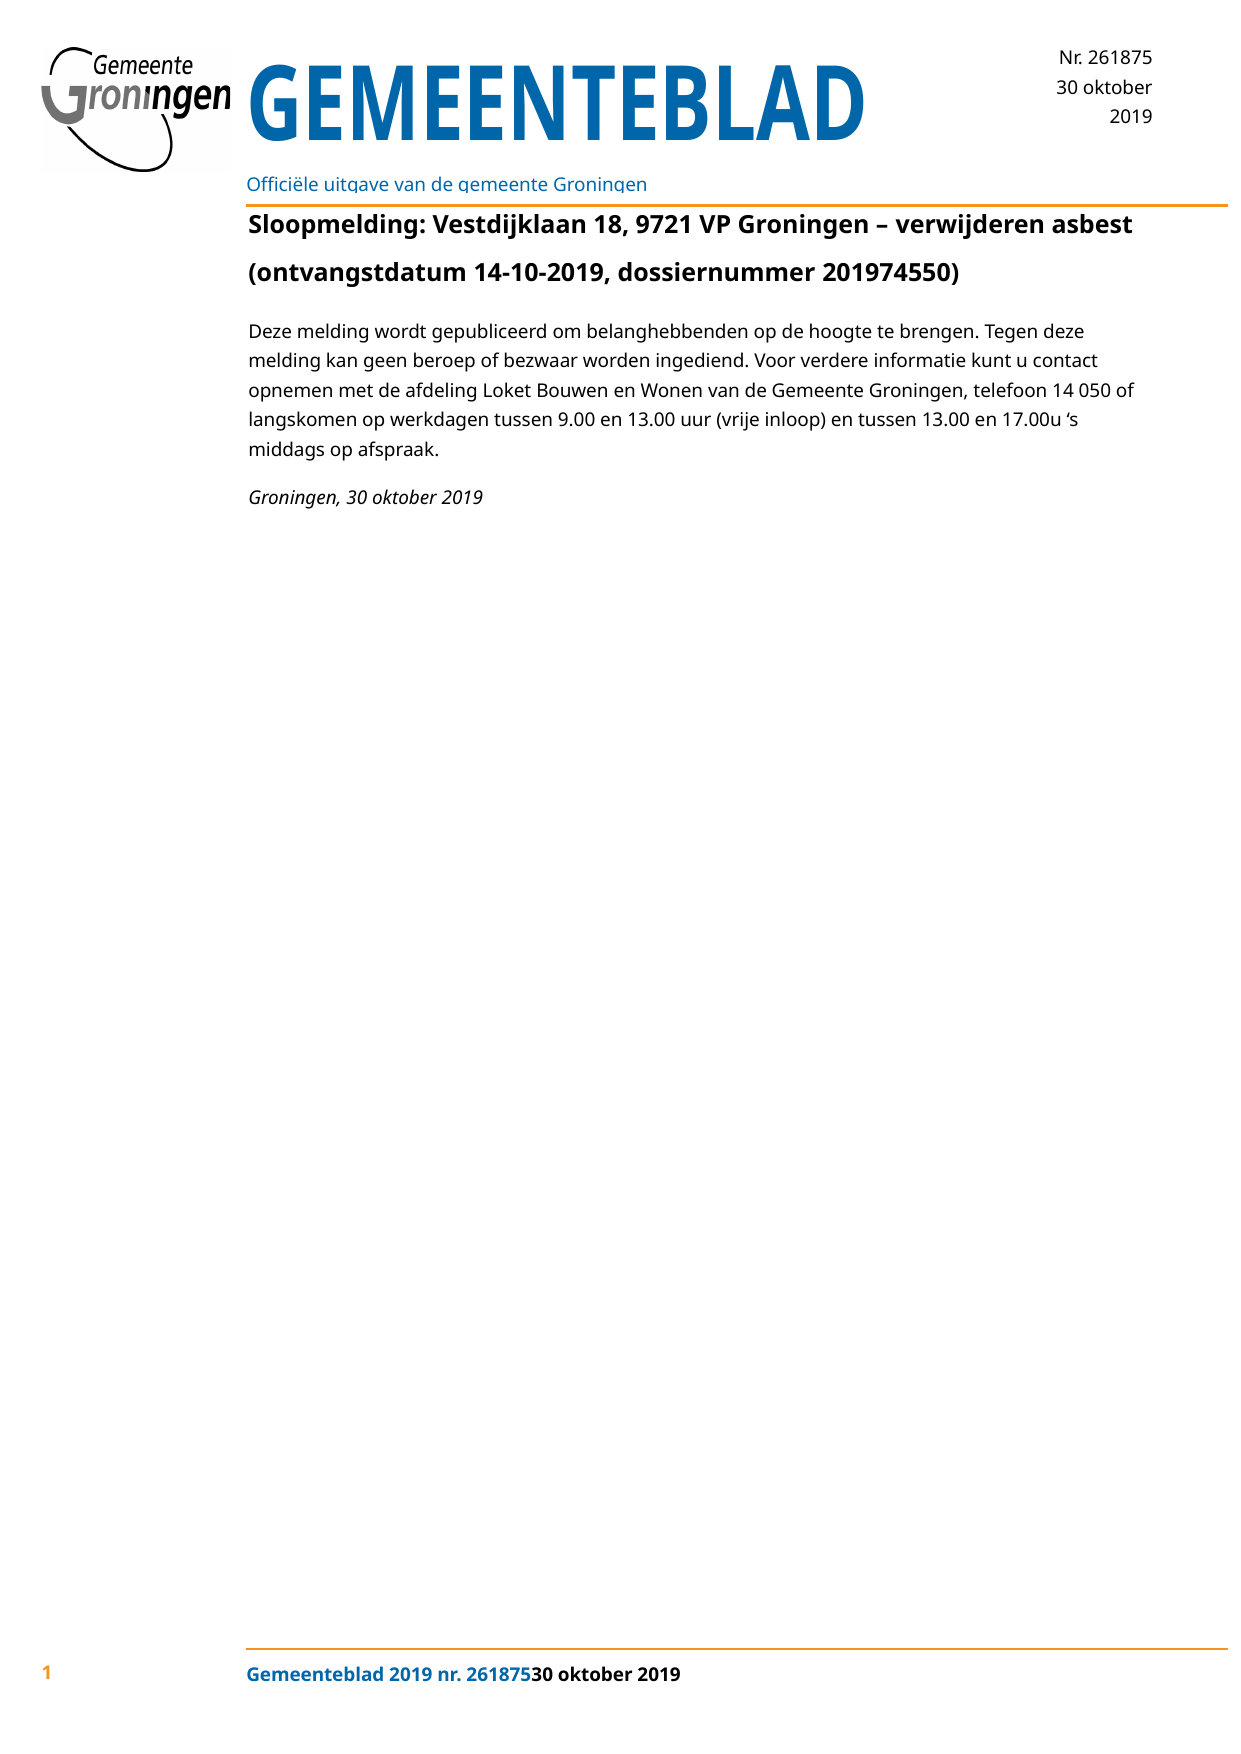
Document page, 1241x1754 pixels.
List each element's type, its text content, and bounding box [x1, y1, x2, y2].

text Deze melding wordt gepubliceerd om belanghebbenden op de hoogte te brengen. Tegen deze melding kan geen beroep of bezwaar worden ingediend. Voor verdere informatie kunt u contact opnemen met de afdeling Loket Bouwen en Wonen van de Gemeente Groningen, telefoon 14 050 of langskomen op werkdagen tussen 9.00 en 13.00 uur (vrije inloop) en tussen 13.00 en 17.00u ‘s middags op afspraak. [248, 318, 1152, 462]
picture [41, 47, 231, 172]
text Groningen, 30 oktober 2019 [248, 484, 1152, 510]
text Sloopmelding: Vestdijklaan 18, 9721 VP Groningen – verwijderen asbest (ontvangstdatum 14-10-2019, dossiernummer 201974550) [248, 207, 1152, 288]
